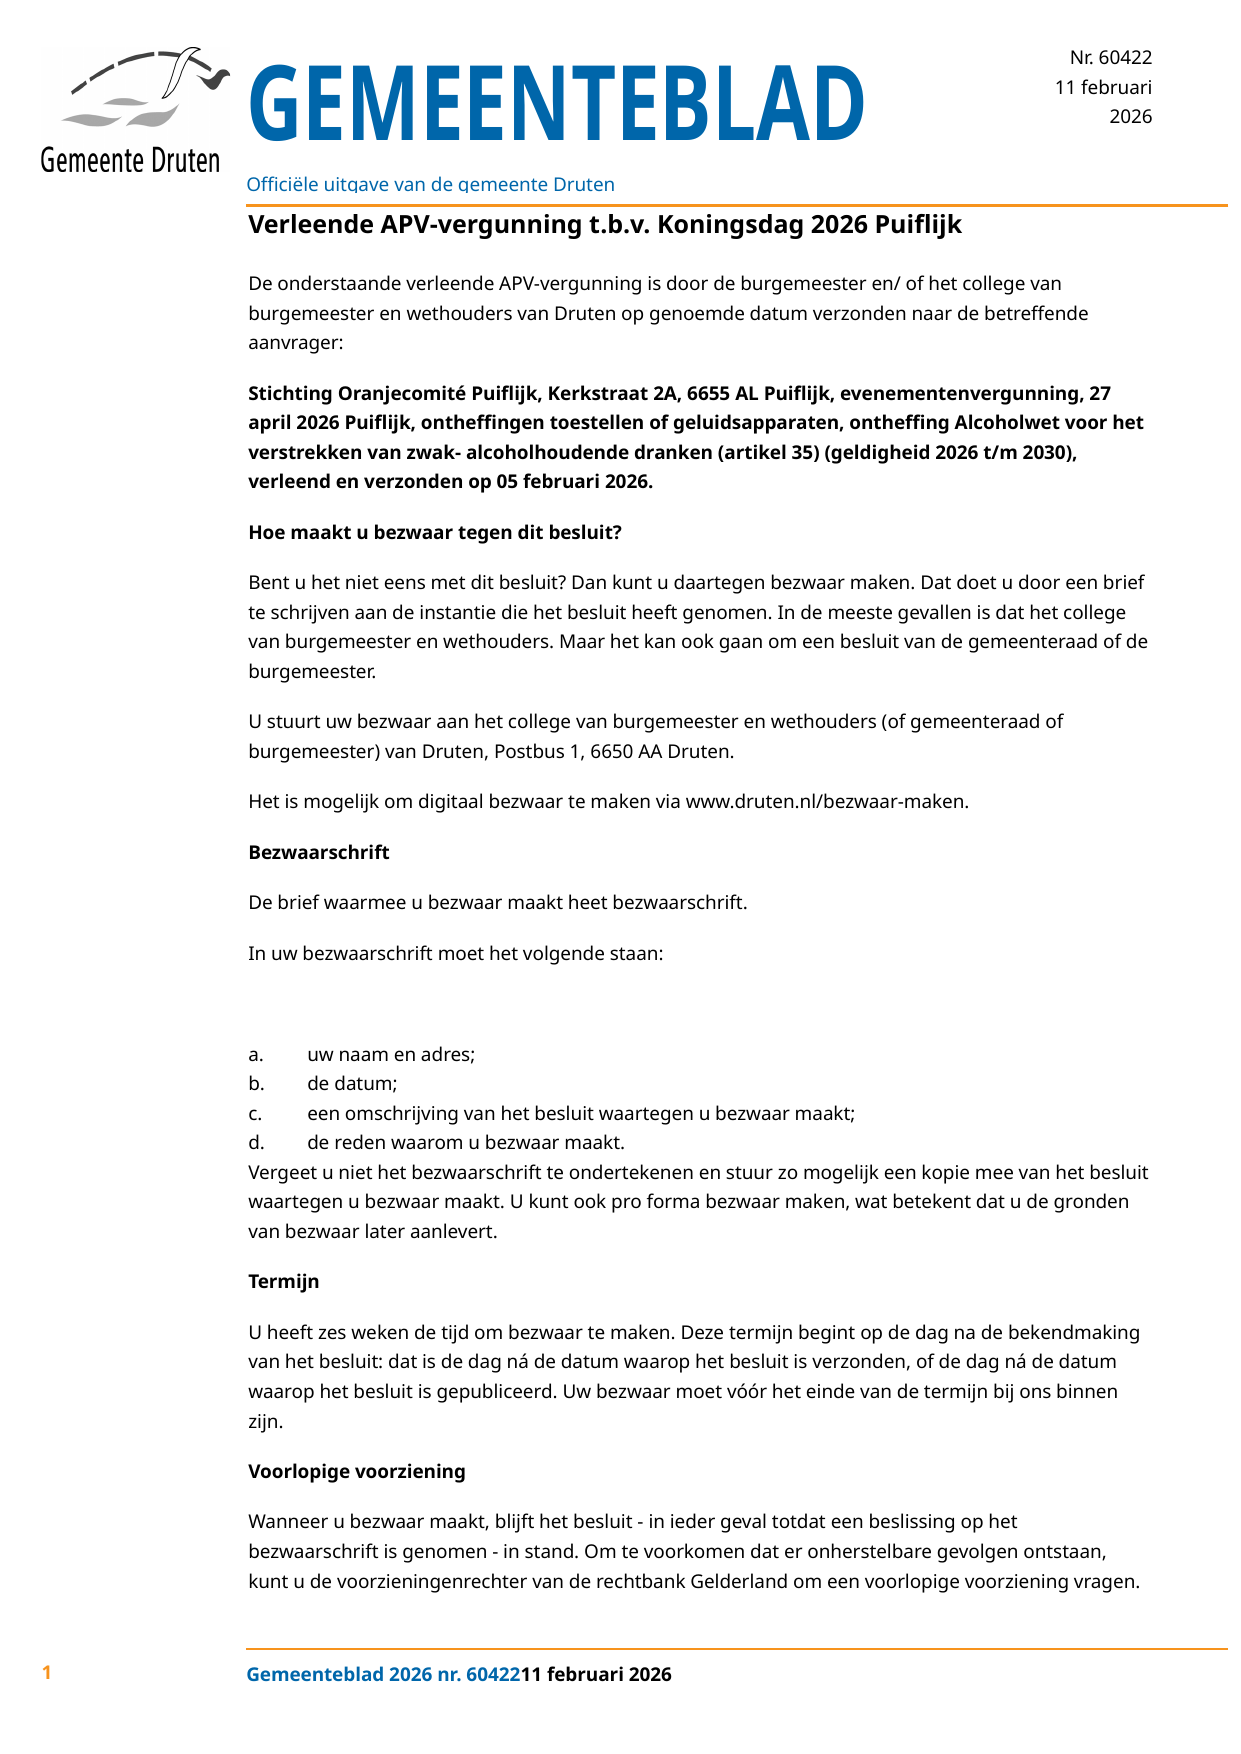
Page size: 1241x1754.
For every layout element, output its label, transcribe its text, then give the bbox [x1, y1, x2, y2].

picture [41, 47, 231, 172]
text U heeft zes weken de tijd om bezwaar te maken. Deze termijn begint op de dag na de bekendmaking van het besluit: dat is de dag ná de datum waarop het besluit is verzonden, of de dag ná de datum waarop het besluit is gepubliceerd. Uw bezwaar moet vóór het einde van de termijn bij ons binnen zijn. [248, 1319, 1152, 1433]
text Bezwaarschrift [248, 839, 1152, 865]
text Bent u het niet eens met dit besluit? Dan kunt u daartegen bezwaar maken. Dat doet u door een brief te schrijven aan de instantie die het besluit heeft genomen. In de meeste gevallen is dat het college van burgemeester en wethouders. Maar het kan ook gaan om een besluit van de gemeenteraad of de burgemeester. [248, 569, 1152, 684]
text De onderstaande verleende APV-vergunning is door de burgemeester en/ of het college van burgemeester en wethouders van Druten op genoemde datum verzonden naar de betreffende aanvrager: [248, 270, 1152, 355]
text Stichting Oranjecomité Puiflijk, Kerkstraat 2A, 6655 AL Puiflijk, evenementenvergunning, 27 april 2026 Puiflijk, ontheffingen toestellen of geluidsapparaten, ontheffing Alcoholwet voor het verstrekken van zwak- alcoholhoudende dranken (artikel 35) (geldigheid 2026 t/m 2030), verleend en verzonden op 05 februari 2026. [248, 380, 1152, 494]
text Wanneer u bezwaar maakt, blijft het besluit - in ieder geval totdat een beslissing op het bezwaarschrift is genomen - in stand. Om te voorkomen dat er onherstelbare gevolgen ontstaan, kunt u de voorzieningenrechter van de rechtbank Gelderland om een voorlopige voorziening vragen. [248, 1509, 1152, 1593]
text Hoe maakt u bezwaar tegen dit besluit? [248, 519, 1152, 545]
text Verleende APV-vergunning t.b.v. Koningsdag 2026 Puiflijk [248, 207, 1152, 241]
text In uw bezwaarschrift moet het volgende staan: [248, 940, 1152, 966]
text Voorlopige voorziening [248, 1458, 1152, 1484]
text De brief waarmee u bezwaar maakt heet bezwaarschrift. [248, 889, 1152, 915]
list de reden waarom u bezwaar maakt. [248, 1129, 1152, 1155]
list een omschrijving van het besluit waartegen u bezwaar maakt; [248, 1100, 1152, 1126]
text Termijn [248, 1269, 1152, 1294]
list uw naam en adres; [248, 1041, 1152, 1066]
text U stuurt uw bezwaar aan het college van burgemeester en wethouders (of gemeenteraad of burgemeester) van Druten, Postbus 1, 6650 AA Druten. [248, 709, 1152, 764]
text Vergeet u niet het bezwaarschrift te ondertekenen en stuur zo mogelijk een kopie mee van het besluit waartegen u bezwaar maakt. U kunt ook pro forma bezwaar maken, wat betekent dat u de gronden van bezwaar later aanlevert. [248, 1159, 1152, 1244]
text Het is mogelijk om digitaal bezwaar te maken via www.druten.nl/bezwaar-maken. [248, 789, 1152, 814]
list de datum; [248, 1070, 1152, 1096]
